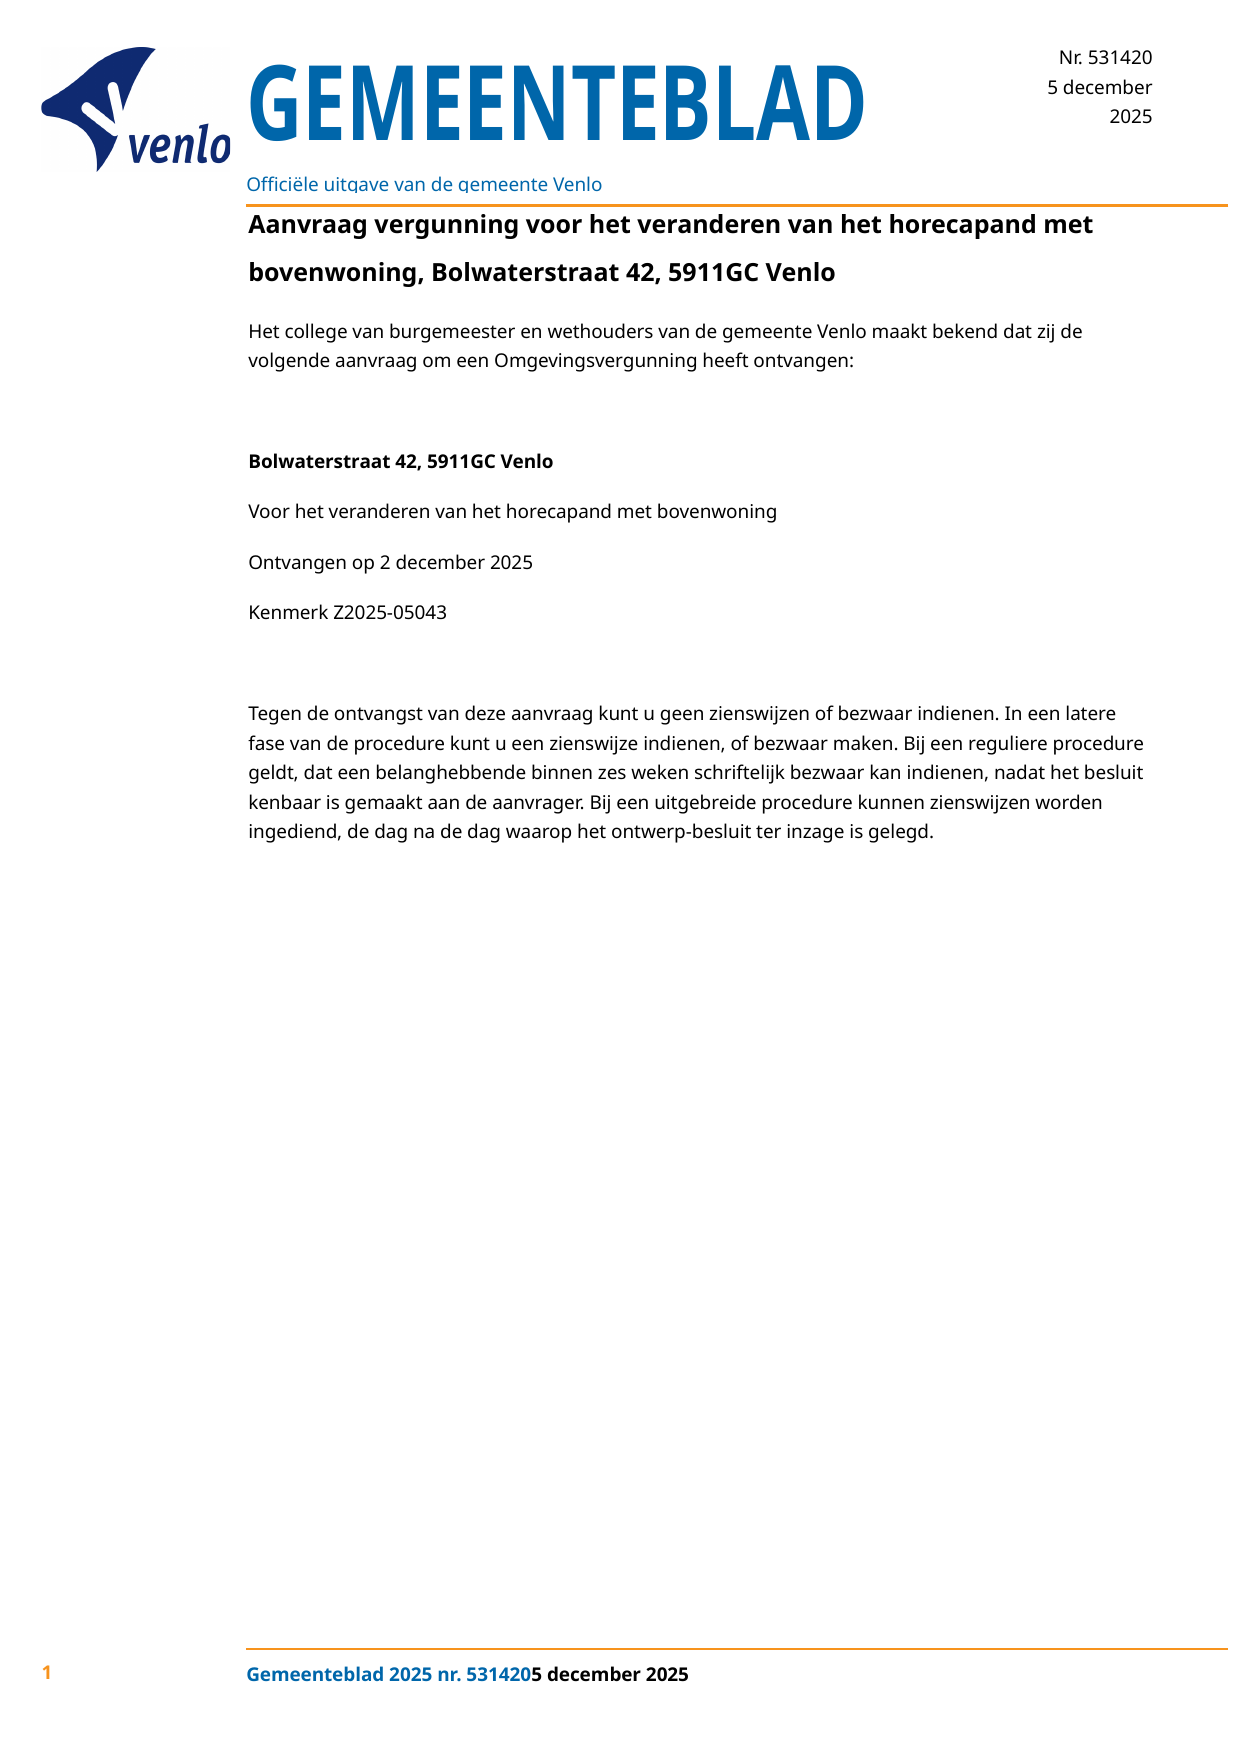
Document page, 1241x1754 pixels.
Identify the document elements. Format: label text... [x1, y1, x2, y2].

text Tegen de ontvangst van deze aanvraag kunt u geen zienswijzen of bezwaar indienen. In een latere fase van de procedure kunt u een zienswijze indienen, of bezwaar maken. Bij een reguliere procedure geldt, dat een belanghebbende binnen zes weken schriftelijk bezwaar kan indienen, nadat het besluit kenbaar is gemaakt aan de aanvrager. Bij een uitgebreide procedure kunnen zienswijzen worden ingediend, de dag na de dag waarop het ontwerp-besluit ter inzage is gelegd. [248, 700, 1152, 844]
text Kenmerk Z2025-05043 [248, 599, 1152, 625]
text Voor het veranderen van het horecapand met bovenwoning [248, 499, 1152, 524]
text Bolwaterstraat 42, 5911GC Venlo [248, 448, 1152, 474]
picture [41, 47, 231, 172]
text Ontvangen op 2 december 2025 [248, 549, 1152, 575]
text Het college van burgemeester en wethouders van de gemeente Venlo maakt bekend dat zij de volgende aanvraag om een Omgevingsvergunning heeft ontvangen: [248, 318, 1152, 373]
text Aanvraag vergunning voor het veranderen van het horecapand met bovenwoning, Bolwaterstraat 42, 5911GC Venlo [248, 207, 1152, 288]
